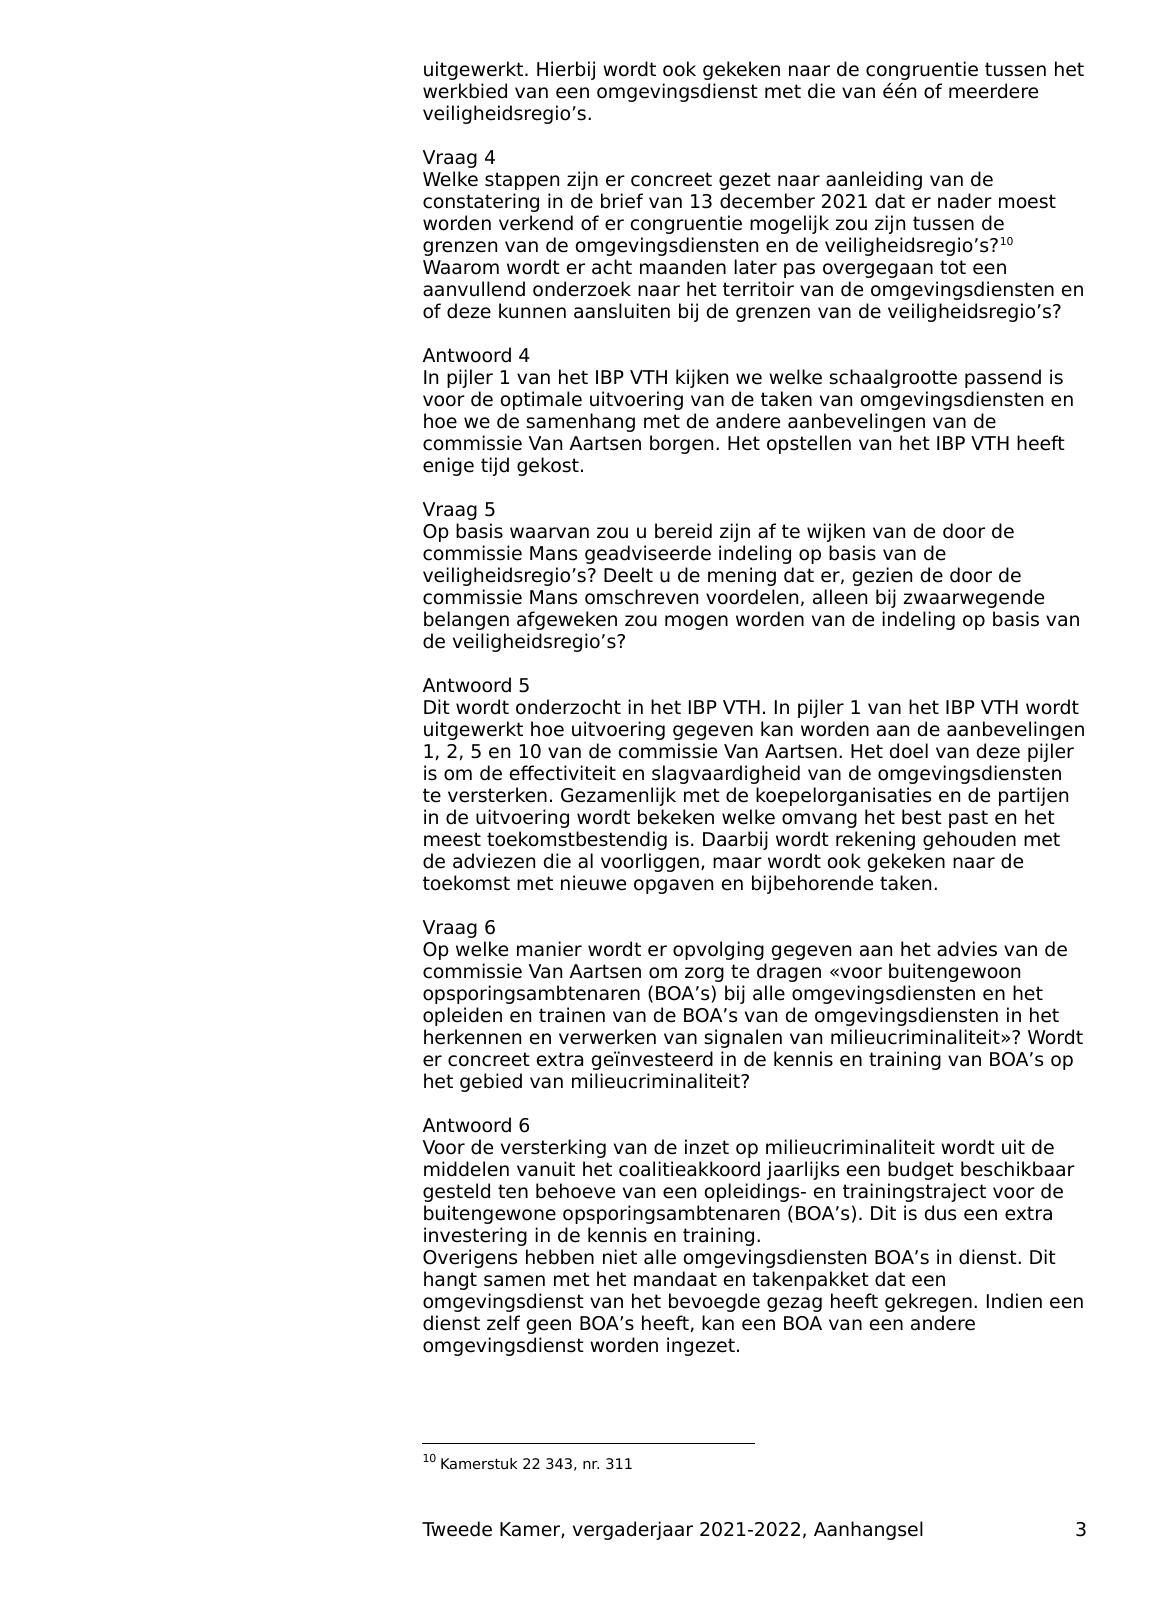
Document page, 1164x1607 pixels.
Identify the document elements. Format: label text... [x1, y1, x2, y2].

text Vraag 5 [422, 499, 1087, 521]
text Overigens hebben niet alle omgevingsdiensten BOA’s in dienst. Dit hangt samen met het mandaat en takenpakket dat een omgevingsdienst van het bevoegde gezag heeft gekregen. Indien een dienst zelf geen BOA’s heeft, kan een BOA van een andere omgevingsdienst worden ingezet. [422, 1247, 1087, 1357]
text Welke stappen zijn er concreet gezet naar aanleiding van de constatering in de brief van 13 december 2021 dat er nader moest worden verkend of er congruentie mogelijk zou zijn tussen de grenzen van de omgevingsdiensten en de veiligheidsregio’s? Waarom wordt er acht maanden later pas overgegaan tot een aanvullend onderzoek naar het territoir van de omgevingsdiensten en of deze kunnen aansluiten bij de grenzen van de veiligheidsregio’s? [422, 169, 1087, 323]
text Op welke manier wordt er opvolging gegeven aan het advies van de commissie Van Aartsen om zorg te dragen «voor buitengewoon opsporingsambtenaren (BOA’s) bij alle omgevingsdiensten en het opleiden en trainen van de BOA’s van de omgevingsdiensten in het herkennen en verwerken van signalen van milieucriminaliteit»? Wordt er concreet extra geïnvesteerd in de kennis en training van BOA’s op het gebied van milieucriminaliteit? [422, 939, 1087, 1093]
text Antwoord 4 [422, 345, 1087, 367]
text Vraag 4 [422, 147, 1087, 169]
text uitgewerkt. Hierbij wordt ook gekeken naar de congruentie tussen het werkbied van een omgevingsdienst met die van één of meerdere veiligheidsregio’s. [422, 59, 1087, 125]
text Antwoord 6 [422, 1115, 1087, 1137]
text Antwoord 5 [422, 675, 1087, 697]
text Voor de versterking van de inzet op milieucriminaliteit wordt uit de middelen vanuit het coalitieakkoord jaarlijks een budget beschikbaar gesteld ten behoeve van een opleidings- en trainingstraject voor de buitengewone opsporingsambtenaren (BOA’s). Dit is dus een extra investering in de kennis en training. [422, 1137, 1087, 1247]
text Op basis waarvan zou u bereid zijn af te wijken van de door de commissie Mans geadviseerde indeling op basis van de veiligheidsregio’s? Deelt u de mening dat er, gezien de door de commissie Mans omschreven voordelen, alleen bij zwaarwegende belangen afgeweken zou mogen worden van de indeling op basis van de veiligheidsregio’s? [422, 521, 1087, 653]
text Vraag 6 [422, 917, 1087, 939]
text Kamerstuk 22 343, nr. 311 [422, 1452, 1087, 1474]
text Dit wordt onderzocht in het IBP VTH. In pijler 1 van het IBP VTH wordt uitgewerkt hoe uitvoering gegeven kan worden aan de aanbevelingen 1, 2, 5 en 10 van de commissie Van Aartsen. Het doel van deze pijler is om de effectiviteit en slagvaardigheid van de omgevingsdiensten te versterken. Gezamenlijk met de koepelorganisaties en de partijen in de uitvoering wordt bekeken welke omvang het best past en het meest toekomstbestendig is. Daarbij wordt rekening gehouden met de adviezen die al voorliggen, maar wordt ook gekeken naar de toekomst met nieuwe opgaven en bijbehorende taken. [422, 697, 1087, 895]
text In pijler 1 van het IBP VTH kijken we welke schaalgrootte passend is voor de optimale uitvoering van de taken van omgevingsdiensten en hoe we de samenhang met de andere aanbevelingen van de commissie Van Aartsen borgen. Het opstellen van het IBP VTH heeft enige tijd gekost. [422, 367, 1087, 477]
